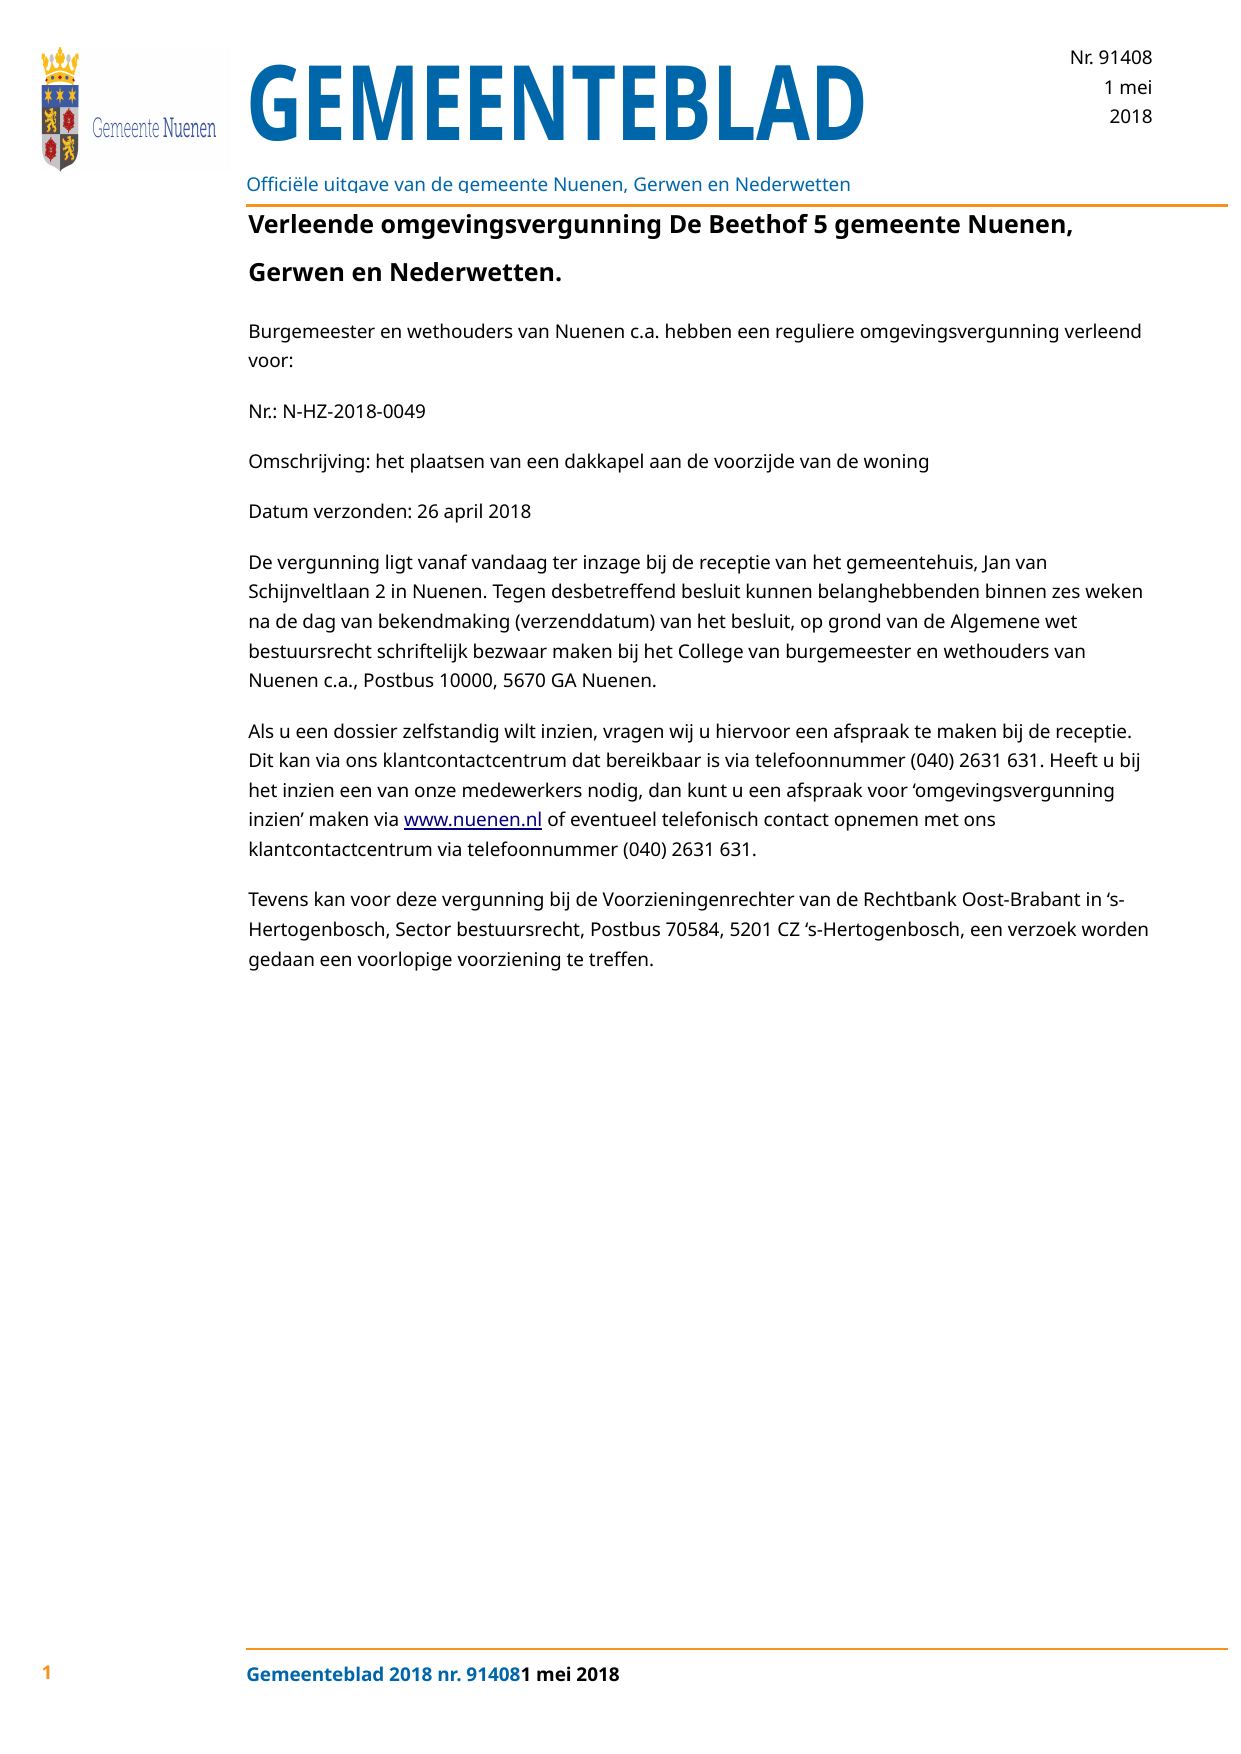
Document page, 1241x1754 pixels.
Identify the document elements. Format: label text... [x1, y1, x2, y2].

text De vergunning ligt vanaf vandaag ter inzage bij de receptie van het gemeentehuis, Jan van Schijnveltlaan 2 in Nuenen. Tegen desbetreffend besluit kunnen belanghebbenden binnen zes weken na de dag van bekendmaking (verzenddatum) van het besluit, op grond van de Algemene wet bestuursrecht schriftelijk bezwaar maken bij het College van burgemeester en wethouders van Nuenen c.a., Postbus 10000, 5670 GA Nuenen. [248, 549, 1152, 693]
picture [41, 47, 231, 172]
text Nr.: N-HZ-2018-0049 [248, 398, 1152, 424]
text Tevens kan voor deze vergunning bij de Voorzieningenrechter van de Rechtbank Oost-Brabant in ‘s-Hertogenbosch, Sector bestuursrecht, Postbus 70584, 5201 CZ ‘s-Hertogenbosch, een verzoek worden gedaan een voorlopige voorziening te treffen. [248, 887, 1152, 972]
text Als u een dossier zelfstandig wilt inzien, vragen wij u hiervoor een afspraak te maken bij de receptie. Dit kan via ons klantcontactcentrum dat bereikbaar is via telefoonnummer (040) 2631 631. Heeft u bij het inzien een van onze medewerkers nodig, dan kunt u een afspraak voor ‘omgevingsvergunning inzien’ maken via www.nuenen.nl of eventueel telefonisch contact opnemen met ons klantcontactcentrum via telefoonnummer (040) 2631 631. [248, 718, 1152, 862]
text Datum verzonden: 26 april 2018 [248, 499, 1152, 524]
text Verleende omgevingsvergunning De Beethof 5 gemeente Nuenen, Gerwen en Nederwetten. [248, 207, 1152, 288]
text Burgemeester en wethouders van Nuenen c.a. hebben een reguliere omgevingsvergunning verleend voor: [248, 318, 1152, 373]
text Omschrijving: het plaatsen van een dakkapel aan de voorzijde van de woning [248, 448, 1152, 474]
